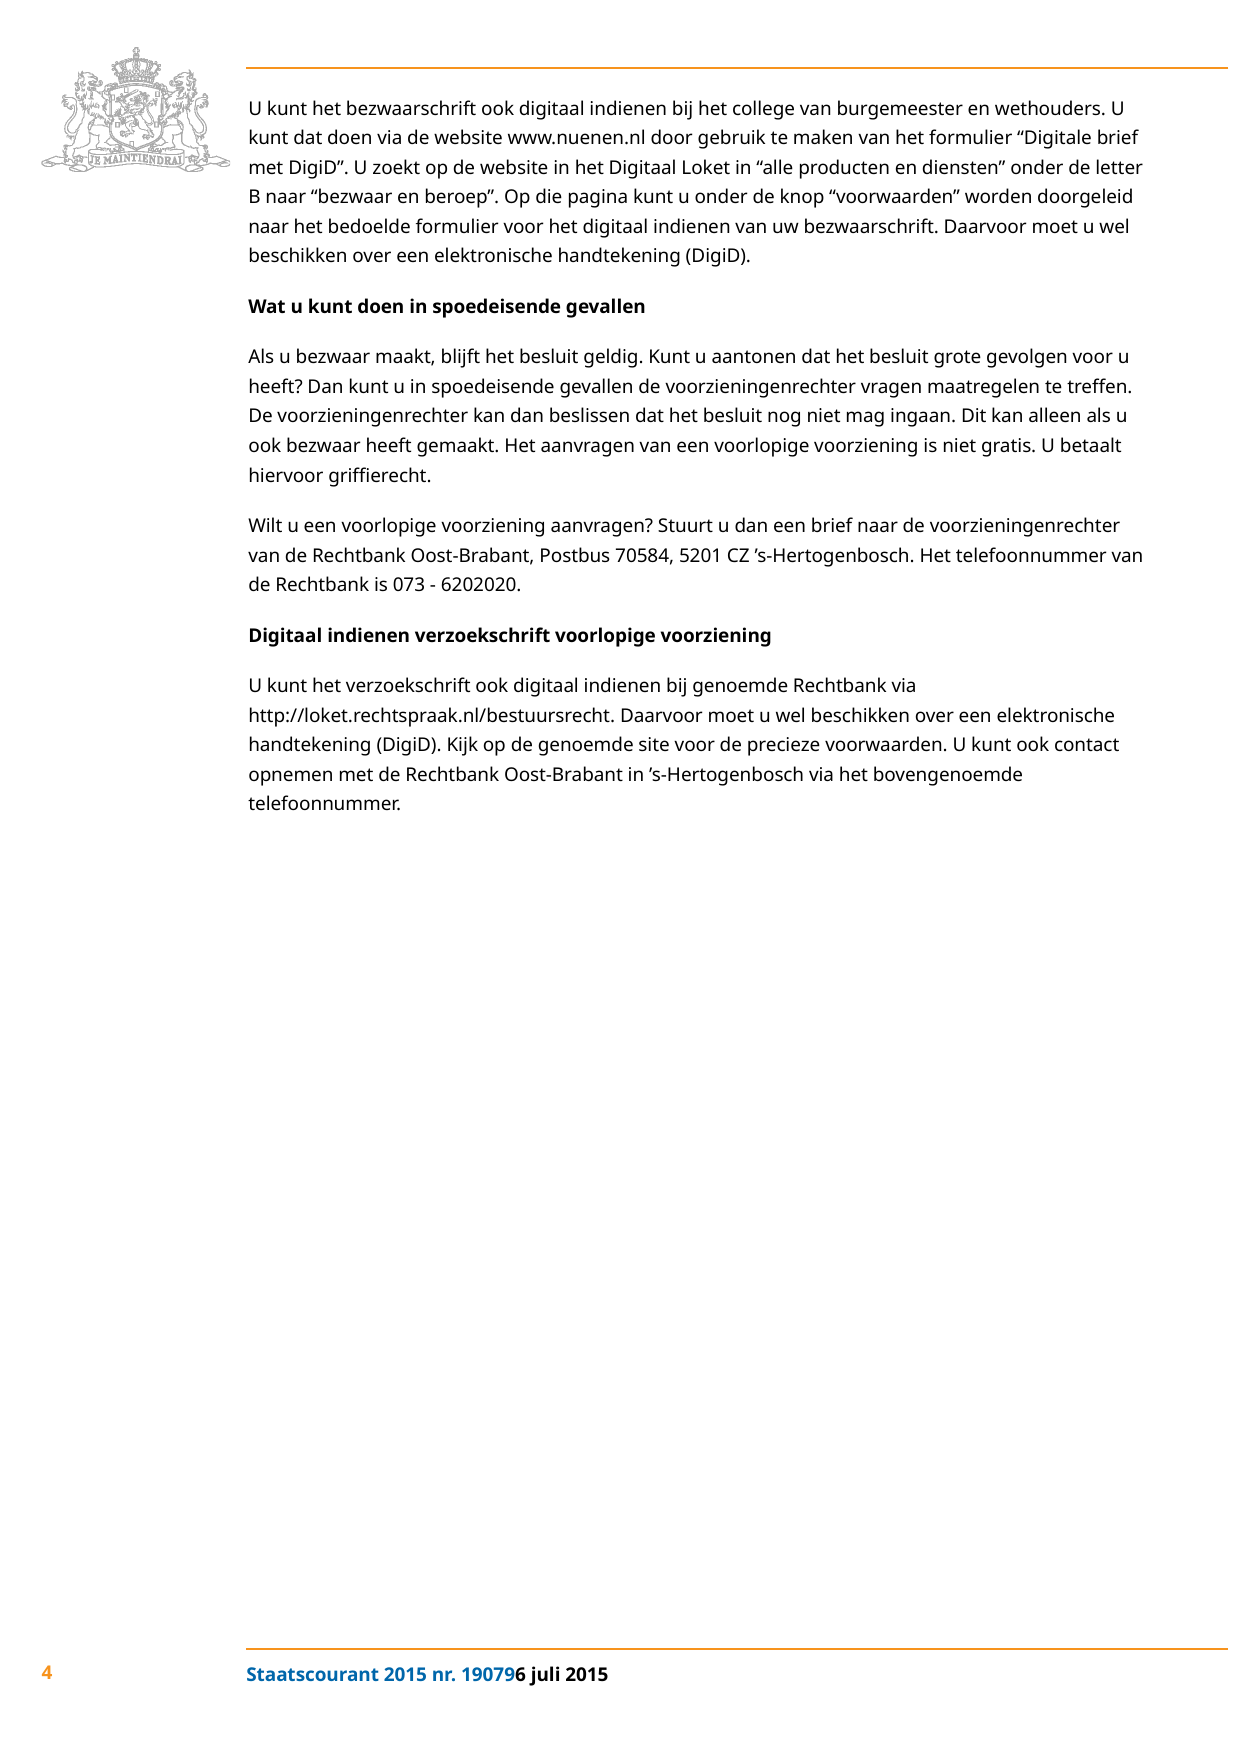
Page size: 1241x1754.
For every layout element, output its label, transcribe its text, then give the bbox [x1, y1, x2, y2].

text Wilt u een voorlopige voorziening aanvragen? Stuurt u dan een brief naar de voorzieningenrechter van de Rechtbank Oost-Brabant, Postbus 70584, 5201 CZ ’s-Hertogenbosch. Het telefoonnummer van de Rechtbank is 073 - 6202020. [248, 512, 1152, 597]
text U kunt het bezwaarschrift ook digitaal indienen bij het college van burgemeester en wethouders. U kunt dat doen via de website www.nuenen.nl door gebruik te maken van het formulier “Digitale brief met DigiD”. U zoekt op de website in het Digitaal Loket in “alle producten en diensten” onder de letter B naar “bezwaar en beroep”. Op die pagina kunt u onder de knop “voorwaarden” worden doorgeleid naar het bedoelde formulier voor het digitaal indienen van uw bezwaarschrift. Daarvoor moet u wel beschikken over een elektronische handtekening (DigiD). [248, 95, 1152, 268]
picture [41, 47, 231, 172]
text Digitaal indienen verzoekschrift voorlopige voorziening [248, 622, 1152, 648]
text U kunt het verzoekschrift ook digitaal indienen bij genoemde Rechtbank via http://loket.rechtspraak.nl/bestuursrecht. Daarvoor moet u wel beschikken over een elektronische handtekening (DigiD). Kijk op de genoemde site voor de precieze voorwaarden. U kunt ook contact opnemen met de Rechtbank Oost-Brabant in ’s-Hertogenbosch via het bovengenoemde telefoonnummer. [248, 672, 1152, 816]
text Wat u kunt doen in spoedeisende gevallen [248, 293, 1152, 319]
text Als u bezwaar maakt, blijft het besluit geldig. Kunt u aantonen dat het besluit grote gevolgen voor u heeft? Dan kunt u in spoedeisende gevallen de voorzieningenrechter vragen maatregelen te treffen. De voorzieningenrechter kan dan beslissen dat het besluit nog niet mag ingaan. Dit kan alleen als u ook bezwaar heeft gemaakt. Het aanvragen van een voorlopige voorziening is niet gratis. U betaalt hiervoor griffierecht. [248, 343, 1152, 488]
